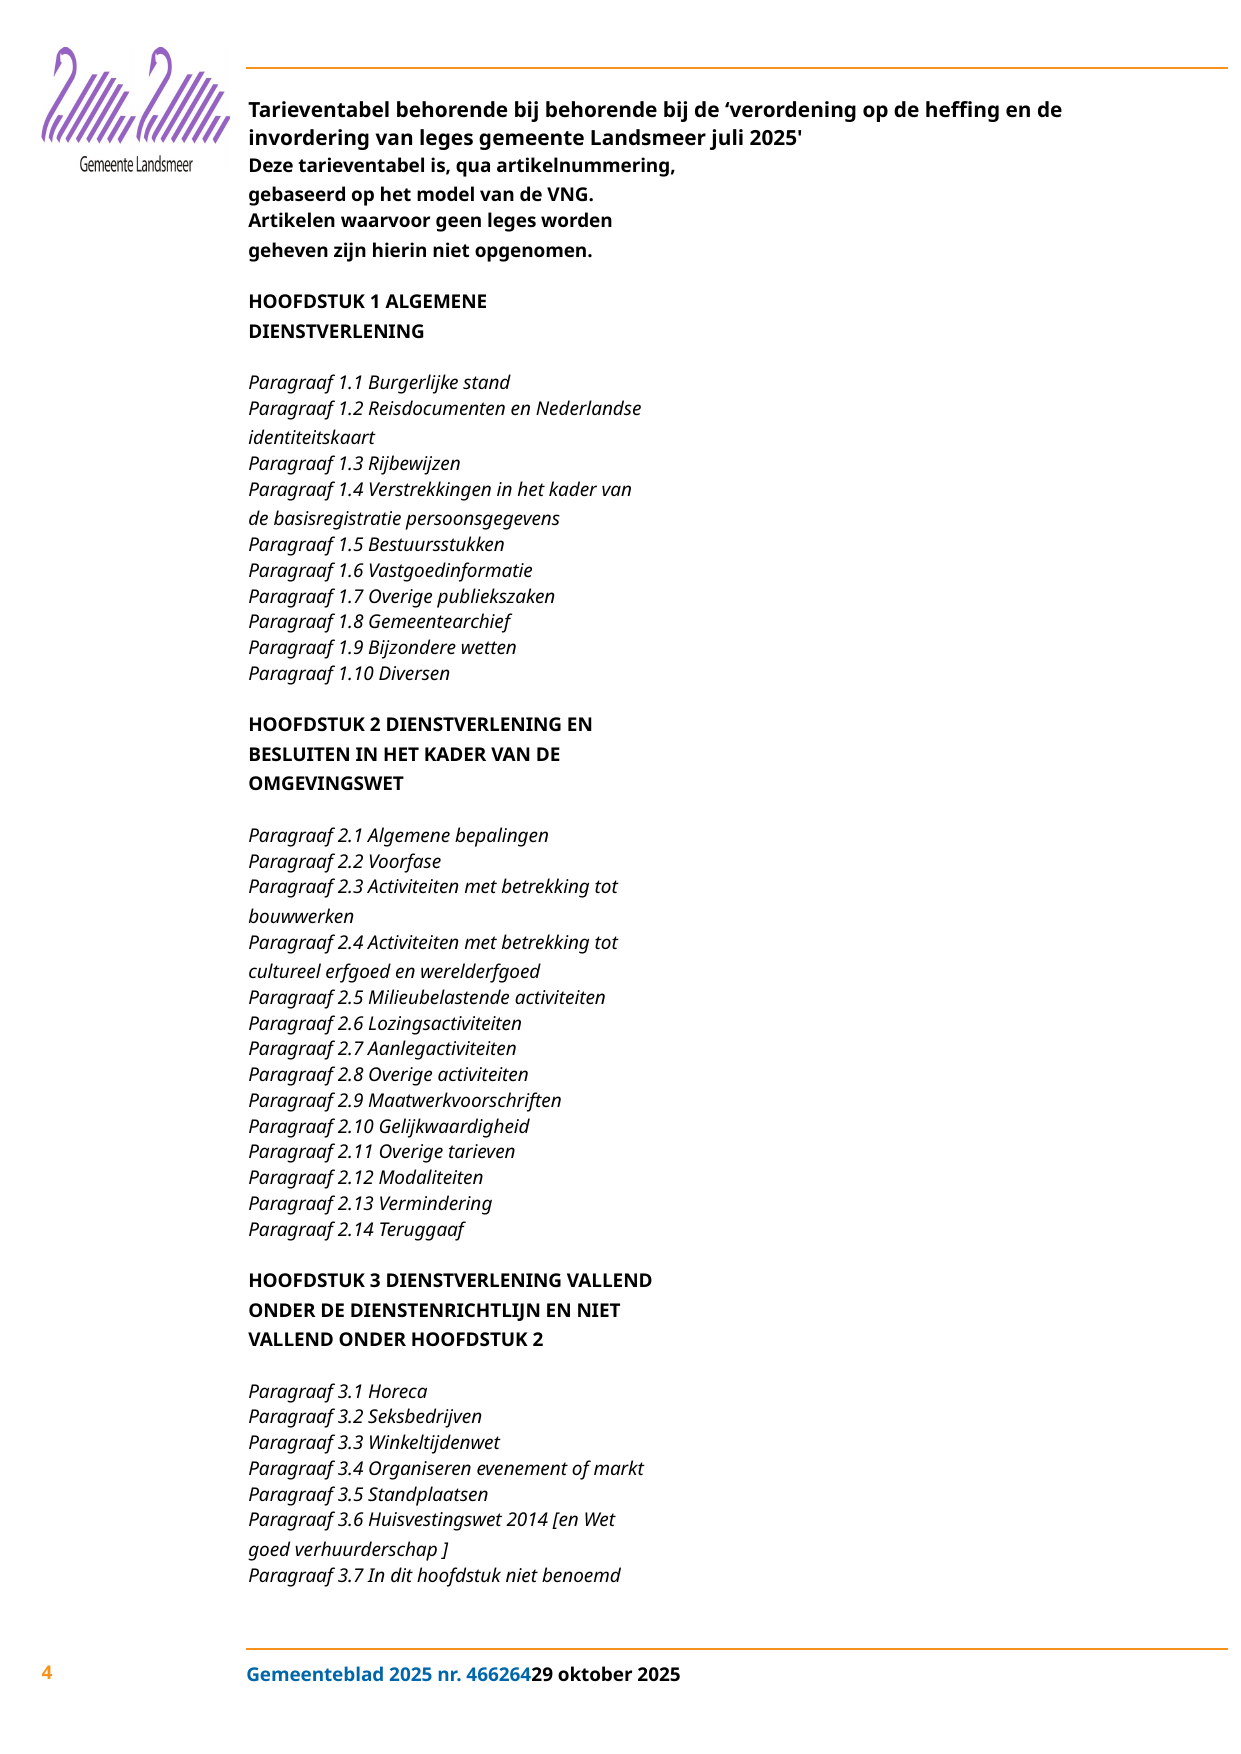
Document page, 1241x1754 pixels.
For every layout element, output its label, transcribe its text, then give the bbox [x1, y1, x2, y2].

table_cell [778, 1241, 1027, 1267]
table_cell [654, 1087, 778, 1113]
table_cell Paragraaf 2.1 Algemene bepalingen [248, 822, 654, 848]
table_cell [654, 1506, 778, 1562]
table_cell Paragraaf 2.9 Maatwerkvoorschriften [248, 1087, 654, 1113]
table_cell [654, 609, 778, 634]
table_cell [778, 369, 1027, 395]
table_cell [654, 1267, 778, 1352]
table_cell [654, 660, 778, 686]
table_cell Paragraaf 3.2 Seksbedrijven [248, 1404, 654, 1429]
table_cell Paragraaf 1.1 Burgerlijke stand [248, 369, 654, 395]
table_cell HOOFDSTUK 1 ALGEMENE DIENSTVERLENING [248, 288, 654, 343]
table_cell [248, 1241, 654, 1267]
table_cell [778, 1455, 1027, 1481]
table_cell HOOFDSTUK 3 DIENSTVERLENING VALLEND ONDER DE DIENSTENRICHTLIJN EN NIET VALLEND ONDER HOOFDSTUK 2 [248, 1267, 654, 1352]
table_cell [654, 848, 778, 873]
table_cell [654, 1481, 778, 1506]
table_cell [654, 1190, 778, 1216]
table_cell Paragraaf 2.7 Aanlegactiviteiten [248, 1036, 654, 1061]
table_cell [778, 288, 1027, 343]
table_cell Paragraaf 1.9 Bijzondere wetten [248, 634, 654, 660]
table_cell Paragraaf 1.10 Diversen [248, 660, 654, 686]
table_cell [654, 450, 778, 476]
table_cell Paragraaf 3.3 Winkeltijdenwet [248, 1429, 654, 1455]
table_cell Paragraaf 2.6 Lozingsactiviteiten [248, 1010, 654, 1036]
table_cell Paragraaf 2.13 Vermindering [248, 1190, 654, 1216]
table_cell [778, 583, 1027, 608]
table_cell [778, 1190, 1027, 1216]
table_cell Paragraaf 3.4 Organiseren evenement of markt [248, 1455, 654, 1481]
table_cell [778, 686, 1027, 711]
table_cell [654, 1404, 778, 1429]
table_cell [654, 1010, 778, 1036]
table_cell [654, 1562, 778, 1587]
table_cell [778, 450, 1027, 476]
table_cell Paragraaf 1.3 Rijbewijzen [248, 450, 654, 476]
table_cell Paragraaf 2.14 Teruggaaf [248, 1216, 654, 1241]
table_cell Paragraaf 1.2 Reisdocumenten en Nederlandse identiteitskaart [248, 395, 654, 450]
table_cell [654, 1139, 778, 1164]
table_cell [654, 1378, 778, 1403]
table_cell Paragraaf 2.5 Milieubelastende activiteiten [248, 984, 654, 1010]
table_cell Artikelen waarvoor geen leges worden geheven zijn hierin niet opgenomen. [248, 207, 654, 262]
table_cell [654, 344, 778, 369]
table_cell [654, 1455, 778, 1481]
table_cell [654, 686, 778, 711]
table_cell [654, 1113, 778, 1138]
table_cell [654, 929, 778, 984]
table_cell [654, 263, 778, 288]
table_cell [654, 207, 778, 262]
table_cell [654, 557, 778, 583]
table_cell Paragraaf 2.10 Gelijkwaardigheid [248, 1113, 654, 1138]
table_cell [778, 1481, 1027, 1506]
table_cell Paragraaf 2.3 Activiteiten met betrekking tot bouwwerken [248, 874, 654, 929]
table_cell [778, 1036, 1027, 1061]
table_cell [778, 1429, 1027, 1455]
table_cell Paragraaf 2.11 Overige tarieven [248, 1139, 654, 1164]
table_cell [778, 609, 1027, 634]
table_cell [778, 874, 1027, 929]
table_cell [654, 796, 778, 822]
table_cell [778, 1216, 1027, 1241]
table_cell Paragraaf 3.1 Horeca [248, 1378, 654, 1403]
table_cell Paragraaf 1.7 Overige publiekszaken [248, 583, 654, 608]
table_cell Paragraaf 2.12 Modaliteiten [248, 1164, 654, 1190]
table_cell [778, 796, 1027, 822]
table_header Deze tarieventabel is, qua artikelnummering, gebaseerd op het model van de VNG. [248, 152, 778, 207]
table_cell Paragraaf 1.4 Verstrekkingen in het kader van de basisregistratie persoonsgegevens [248, 476, 654, 531]
table_cell [778, 1506, 1027, 1562]
table_cell [654, 369, 778, 395]
table_cell [778, 531, 1027, 557]
table_cell [778, 1061, 1027, 1087]
table_cell [654, 288, 778, 343]
table_cell [778, 929, 1027, 984]
table_cell Paragraaf 2.8 Overige activiteiten [248, 1061, 654, 1087]
table_cell [654, 476, 778, 531]
table_cell [778, 1139, 1027, 1164]
table_cell Paragraaf 1.8 Gemeentearchief [248, 609, 654, 634]
table_cell [778, 263, 1027, 288]
table_cell [248, 1352, 654, 1378]
table_cell [778, 1378, 1027, 1403]
table_cell Paragraaf 2.4 Activiteiten met betrekking tot cultureel erfgoed en werelderfgoed [248, 929, 654, 984]
table_cell [778, 848, 1027, 873]
table_cell [248, 344, 654, 369]
table_cell [248, 796, 654, 822]
table_cell [654, 395, 778, 450]
table_cell [778, 207, 1027, 262]
table_cell Paragraaf 1.6 Vastgoedinformatie [248, 557, 654, 583]
table_cell [778, 634, 1027, 660]
table_cell [778, 395, 1027, 450]
table_cell [654, 1241, 778, 1267]
table_cell [778, 984, 1027, 1010]
table_cell Paragraaf 3.5 Standplaatsen [248, 1481, 654, 1506]
table_cell [778, 660, 1027, 686]
table_cell [654, 1061, 778, 1087]
table_cell HOOFDSTUK 2 DIENSTVERLENING EN BESLUITEN IN HET KADER VAN DE OMGEVINGSWET [248, 711, 654, 796]
table_cell [778, 1267, 1027, 1352]
table_cell [654, 711, 778, 796]
table_cell [778, 1010, 1027, 1036]
table_cell [654, 822, 778, 848]
table_cell [654, 1216, 778, 1241]
table_cell [778, 1113, 1027, 1138]
table_cell [778, 1087, 1027, 1113]
table_cell Paragraaf 3.6 Huisvestingswet 2014 [en Wet goed verhuurderschap ] [248, 1506, 654, 1562]
table_cell [778, 1164, 1027, 1190]
table_cell [778, 476, 1027, 531]
table_cell Paragraaf 2.2 Voorfase [248, 848, 654, 873]
table_cell [654, 1036, 778, 1061]
picture [41, 47, 231, 172]
table_header [778, 152, 1027, 207]
table_cell [778, 822, 1027, 848]
table_cell [248, 263, 654, 288]
table_cell [654, 531, 778, 557]
text Tarieventabel behorende bij behorende bij de ‘verordening op de heffing en de invordering van leges gemeente Landsmeer juli 2025' [248, 95, 1152, 152]
table_cell [778, 1404, 1027, 1429]
table_cell [778, 1562, 1027, 1587]
table_cell [248, 686, 654, 711]
table_cell [654, 1429, 778, 1455]
table_cell [778, 1352, 1027, 1378]
table_cell [654, 984, 778, 1010]
table_cell Paragraaf 3.7 In dit hoofdstuk niet benoemd [248, 1562, 654, 1587]
table_cell [778, 711, 1027, 796]
table_cell [778, 344, 1027, 369]
table_cell [654, 874, 778, 929]
table_cell [654, 1352, 778, 1378]
table_cell Paragraaf 1.5 Bestuursstukken [248, 531, 654, 557]
table_cell [654, 634, 778, 660]
table_cell [654, 1164, 778, 1190]
table_cell [778, 557, 1027, 583]
table_cell [654, 583, 778, 608]
